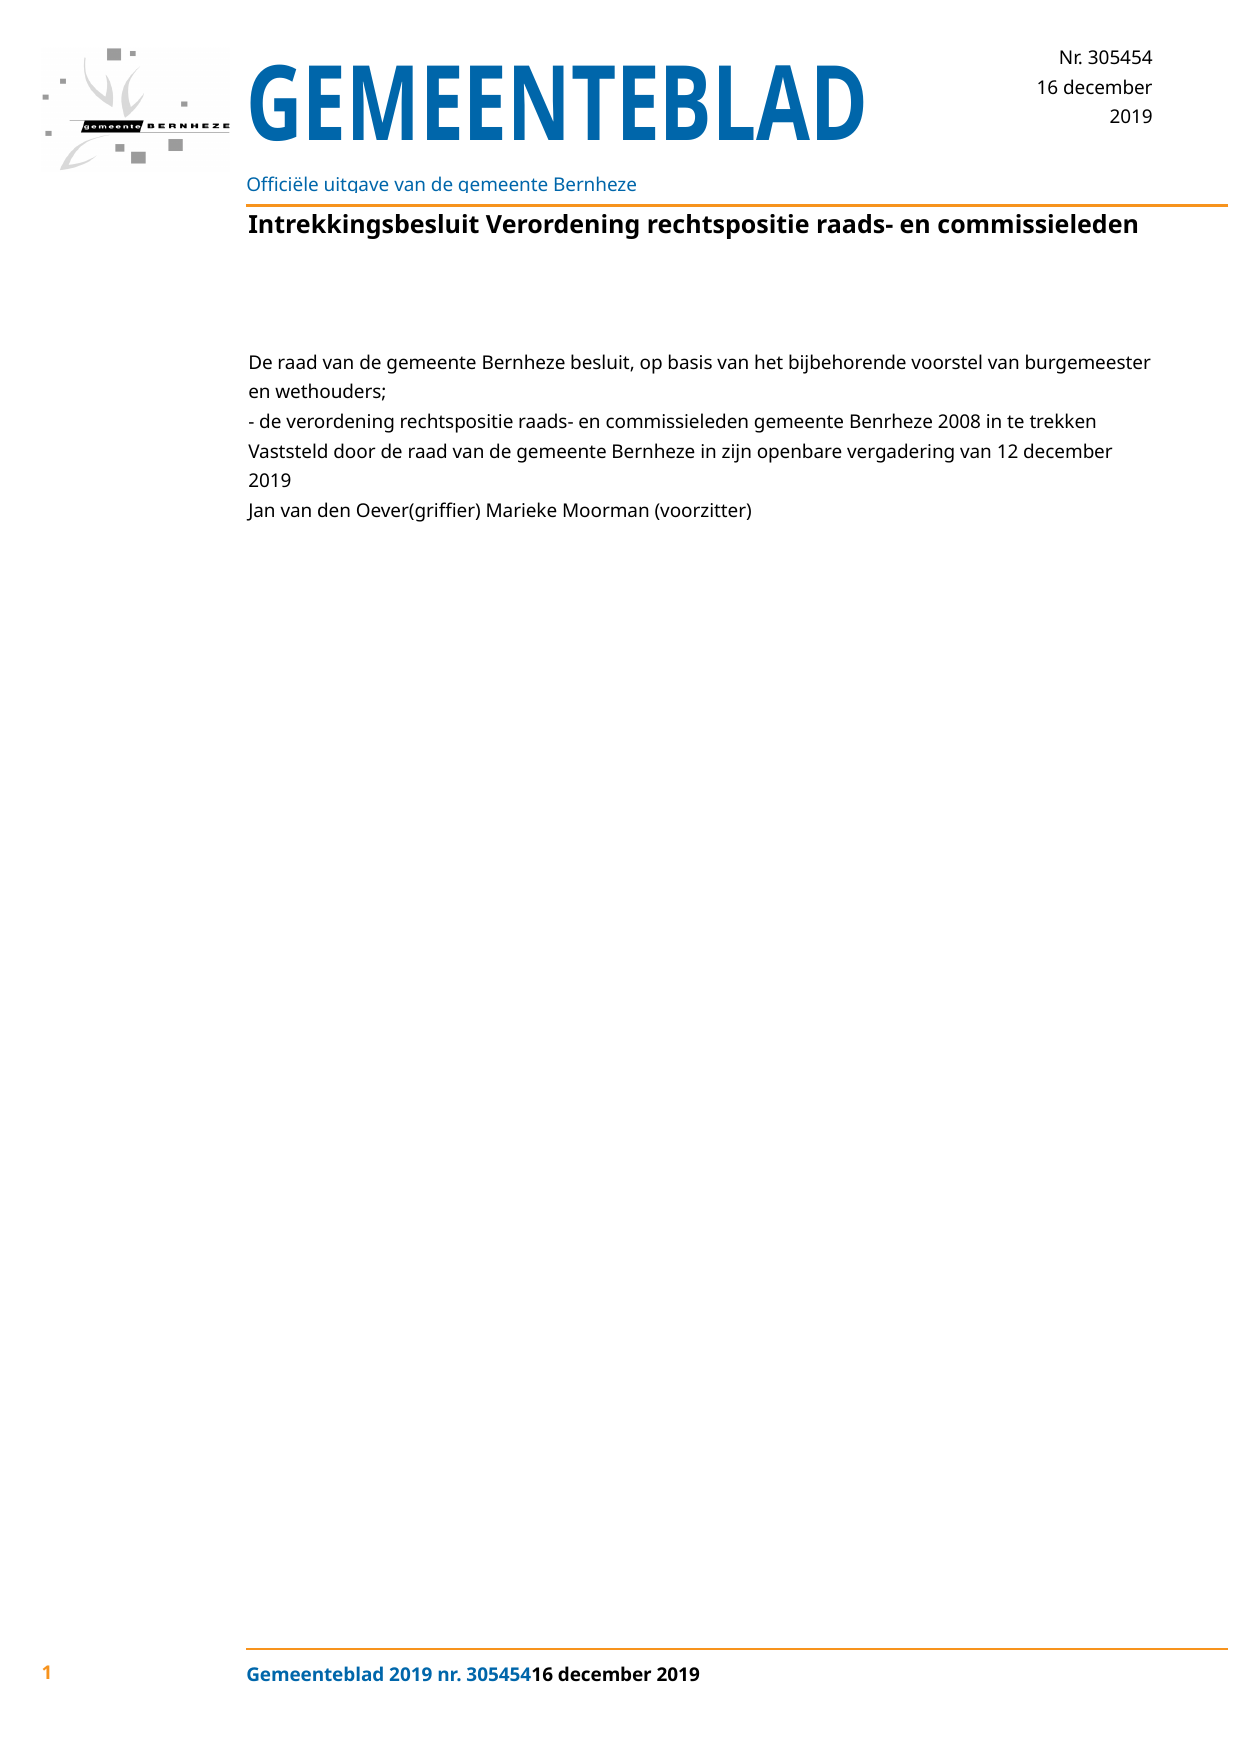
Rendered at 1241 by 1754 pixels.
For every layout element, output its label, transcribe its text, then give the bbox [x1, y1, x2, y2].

text - de verordening rechtspositie raads- en commissieleden gemeente Benrheze 2008 in te trekken [248, 408, 1152, 434]
text De raad van de gemeente Bernheze besluit, op basis van het bijbehorende voorstel van burgemeester en wethouders; [248, 349, 1152, 404]
text Intrekkingsbesluit Verordening rechtspositie raads- en commissieleden [248, 207, 1152, 241]
text Jan van den Oever(griffier) Marieke Moorman (voorzitter) [248, 497, 1152, 523]
picture [41, 47, 231, 172]
text Vaststeld door de raad van de gemeente Bernheze in zijn openbare vergadering van 12 december 2019 [248, 438, 1152, 493]
